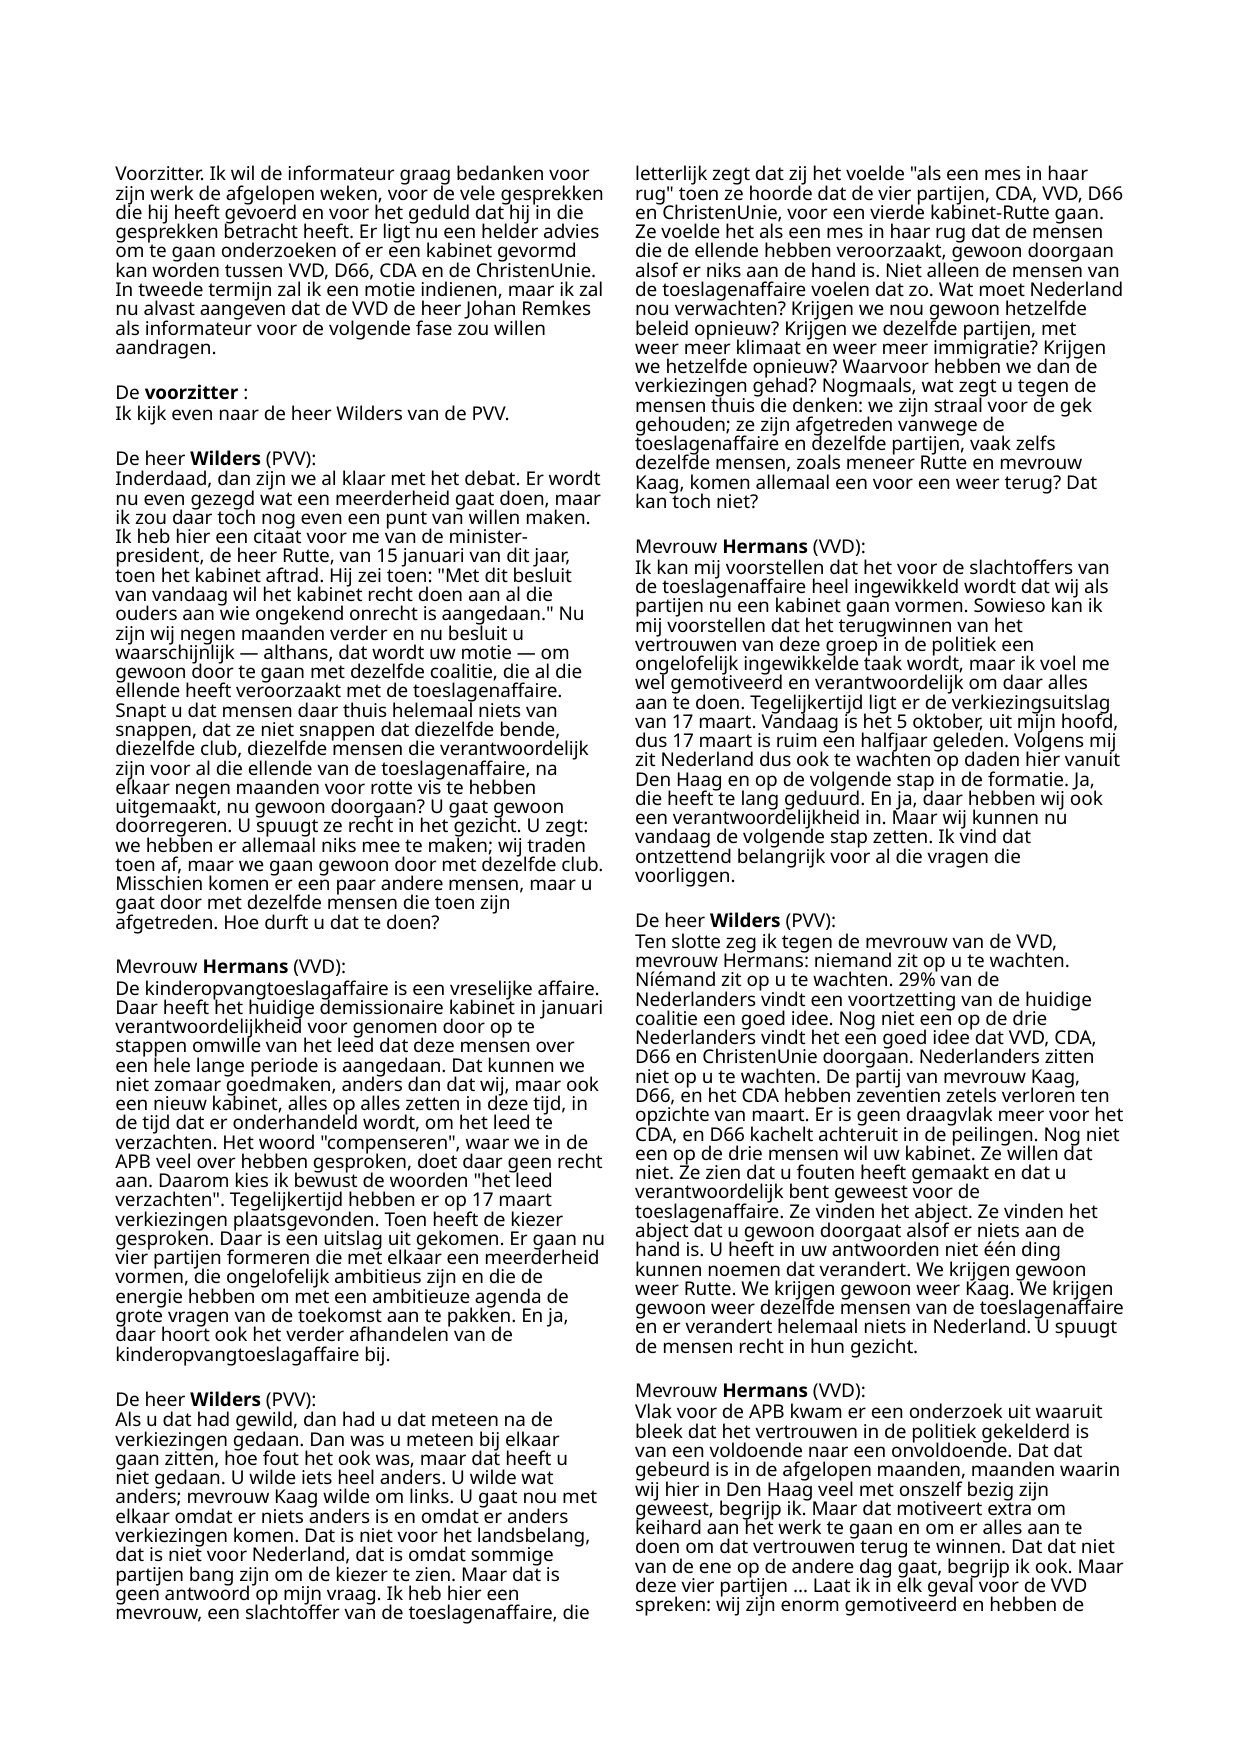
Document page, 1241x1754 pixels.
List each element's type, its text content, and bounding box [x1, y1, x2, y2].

text letterlijk zegt dat zij het voelde "als een mes in haar rug" toen ze hoorde dat de vier partijen, CDA, VVD, D66 en ChristenUnie, voor een vierde kabinet-Rutte gaan. Ze voelde het als een mes in haar rug dat de mensen die de ellende hebben veroorzaakt, gewoon doorgaan alsof er niks aan de hand is. Niet alleen de mensen van de toeslagenaffaire voelen dat zo. Wat moet Nederland nou verwachten? Krijgen we nou gewoon hetzelfde beleid opnieuw? Krijgen we dezelfde partijen, met weer meer klimaat en weer meer immigratie? Krijgen we hetzelfde opnieuw? Waarvoor hebben we dan de verkiezingen gehad? Nogmaals, wat zegt u tegen de mensen thuis die denken: we zijn straal voor de gek gehouden; ze zijn afgetreden vanwege de toeslagenaffaire en dezelfde partijen, vaak zelfs dezelfde mensen, zoals meneer Rutte en mevrouw Kaag, komen allemaal een voor een weer terug? Dat kan toch niet? [635, 165, 1125, 512]
text De voorzitter : [115, 379, 605, 404]
text Ik kan mij voorstellen dat het voor de slachtoffers van de toeslagenaffaire heel ingewikkeld wordt dat wij als partijen nu een kabinet gaan vormen. Sowieso kan ik mij voorstellen dat het terugwinnen van het vertrouwen van deze groep in de politiek een ongelofelijk ingewikkelde taak wordt, maar ik voel me wel gemotiveerd en verantwoordelijk om daar alles aan te doen. Tegelijkertijd ligt er de verkiezingsuitslag van 17 maart. Vandaag is het 5 oktober, uit mijn hoofd, dus 17 maart is ruim een halfjaar geleden. Volgens mij zit Nederland dus ook te wachten op daden hier vanuit Den Haag en op de volgende stap in de formatie. Ja, die heeft te lang geduurd. En ja, daar hebben wij ook een verantwoordelijkheid in. Maar wij kunnen nu vandaag de volgende stap zetten. Ik vind dat ontzettend belangrijk voor al die vragen die voorliggen. [635, 559, 1125, 886]
text Als u dat had gewild, dan had u dat meteen na de verkiezingen gedaan. Dan was u meteen bij elkaar gaan zitten, hoe fout het ook was, maar dat heeft u niet gedaan. U wilde iets heel anders. U wilde wat anders; mevrouw Kaag wilde om links. U gaat nou met elkaar omdat er niets anders is en omdat er anders verkiezingen komen. Dat is niet voor het landsbelang, dat is niet voor Nederland, dat is omdat sommige partijen bang zijn om de kiezer te zien. Maar dat is geen antwoord op mijn vraag. Ik heb hier een mevrouw, een slachtoffer van de toeslagenaffaire, die [115, 1411, 605, 1623]
text De heer Wilders (PVV): [635, 907, 1125, 933]
text De kinderopvangtoeslagaffaire is een vreselijke affaire. Daar heeft het huidige demissionaire kabinet in januari verantwoordelijkheid voor genomen door op te stappen omwille van het leed dat deze mensen over een hele lange periode is aangedaan. Dat kunnen we niet zomaar goedmaken, anders dan dat wij, maar ook een nieuw kabinet, alles op alles zetten in deze tijd, in de tijd dat er onderhandeld wordt, om het leed te verzachten. Het woord "compenseren", waar we in de APB veel over hebben gesproken, doet daar geen recht aan. Daarom kies ik bewust de woorden "het leed verzachten". Tegelijkertijd hebben er op 17 maart verkiezingen plaatsgevonden. Toen heeft de kiezer gesproken. Daar is een uitslag uit gekomen. Er gaan nu vier partijen formeren die met elkaar een meerderheid vormen, die ongelofelijk ambitieus zijn en die de energie hebben om met een ambitieuze agenda de grote vragen van de toekomst aan te pakken. En ja, daar hoort ook het verder afhandelen van de kinderopvangtoeslagaffaire bij. [115, 979, 605, 1365]
text Mevrouw Hermans (VVD): [635, 533, 1125, 559]
text Vlak voor de APB kwam er een onderzoek uit waaruit bleek dat het vertrouwen in de politiek gekelderd is van een voldoende naar een onvoldoende. Dat dat gebeurd is in de afgelopen maanden, maanden waarin wij hier in Den Haag veel met onszelf bezig zijn geweest, begrijp ik. Maar dat motiveert extra om keihard aan het werk te gaan en om er alles aan te doen om dat vertrouwen terug te winnen. Dat dat niet van de ene op de andere dag gaat, begrijp ik ook. Maar deze vier partijen … Laat ik in elk geval voor de VVD spreken: wij zijn enorm gemotiveerd en hebben de [635, 1403, 1125, 1615]
text De heer Wilders (PVV): [115, 1386, 605, 1411]
text Voorzitter. Ik wil de informateur graag bedanken voor zijn werk de afgelopen weken, voor de vele gesprekken die hij heeft gevoerd en voor het geduld dat hij in die gesprekken betracht heeft. Er ligt nu een helder advies om te gaan onderzoeken of er een kabinet gevormd kan worden tussen VVD, D66, CDA en de ChristenUnie. In tweede termijn zal ik een motie indienen, maar ik zal nu alvast aangeven dat de VVD de heer Johan Remkes als informateur voor de volgende fase zou willen aandragen. [115, 165, 605, 358]
text Mevrouw Hermans (VVD): [635, 1378, 1125, 1403]
text De heer Wilders (PVV): [115, 445, 605, 470]
text Ik kijk even naar de heer Wilders van de PVV. [115, 404, 605, 424]
text Mevrouw Hermans (VVD): [115, 954, 605, 979]
text Ten slotte zeg ik tegen de mevrouw van de VVD, mevrouw Hermans: niemand zit op u te wachten. Níémand zit op u te wachten. 29% van de Nederlanders vindt een voortzetting van de huidige coalitie een goed idee. Nog niet een op de drie Nederlanders vindt het een goed idee dat VVD, CDA, D66 en ChristenUnie doorgaan. Nederlanders zitten niet op u te wachten. De partij van mevrouw Kaag, D66, en het CDA hebben zeventien zetels verloren ten opzichte van maart. Er is geen draagvlak meer voor het CDA, en D66 kachelt achteruit in de peilingen. Nog niet een op de drie mensen wil uw kabinet. Ze willen dat niet. Ze zien dat u fouten heeft gemaakt en dat u verantwoordelijk bent geweest voor de toeslagenaffaire. Ze vinden het abject. Ze vinden het abject dat u gewoon doorgaat alsof er niets aan de hand is. U heeft in uw antwoorden niet één ding kunnen noemen dat verandert. We krijgen gewoon weer Rutte. We krijgen gewoon weer Kaag. We krijgen gewoon weer dezelfde mensen van de toeslagenaffaire en er verandert helemaal niets in Nederland. U spuugt de mensen recht in hun gezicht. [635, 933, 1125, 1357]
text Inderdaad, dan zijn we al klaar met het debat. Er wordt nu even gezegd wat een meerderheid gaat doen, maar ik zou daar toch nog even een punt van willen maken. Ik heb hier een citaat voor me van de minister-president, de heer Rutte, van 15 januari van dit jaar, toen het kabinet aftrad. Hij zei toen: "Met dit besluit van vandaag wil het kabinet recht doen aan al die ouders aan wie ongekend onrecht is aangedaan." Nu zijn wij negen maanden verder en nu besluit u waarschijnlijk — althans, dat wordt uw motie — om gewoon door te gaan met dezelfde coalitie, die al die ellende heeft veroorzaakt met de toeslagenaffaire. Snapt u dat mensen daar thuis helemaal niets van snappen, dat ze niet snappen dat diezelfde bende, diezelfde club, diezelfde mensen die verantwoordelijk zijn voor al die ellende van de toeslagenaffaire, na elkaar negen maanden voor rotte vis te hebben uitgemaakt, nu gewoon doorgaan? U gaat gewoon doorregeren. U spuugt ze recht in het gezicht. U zegt: we hebben er allemaal niks mee te maken; wij traden toen af, maar we gaan gewoon door met dezelfde club. Misschien komen er een paar andere mensen, maar u gaat door met dezelfde mensen die toen zijn afgetreden. Hoe durft u dat te doen? [115, 470, 605, 933]
